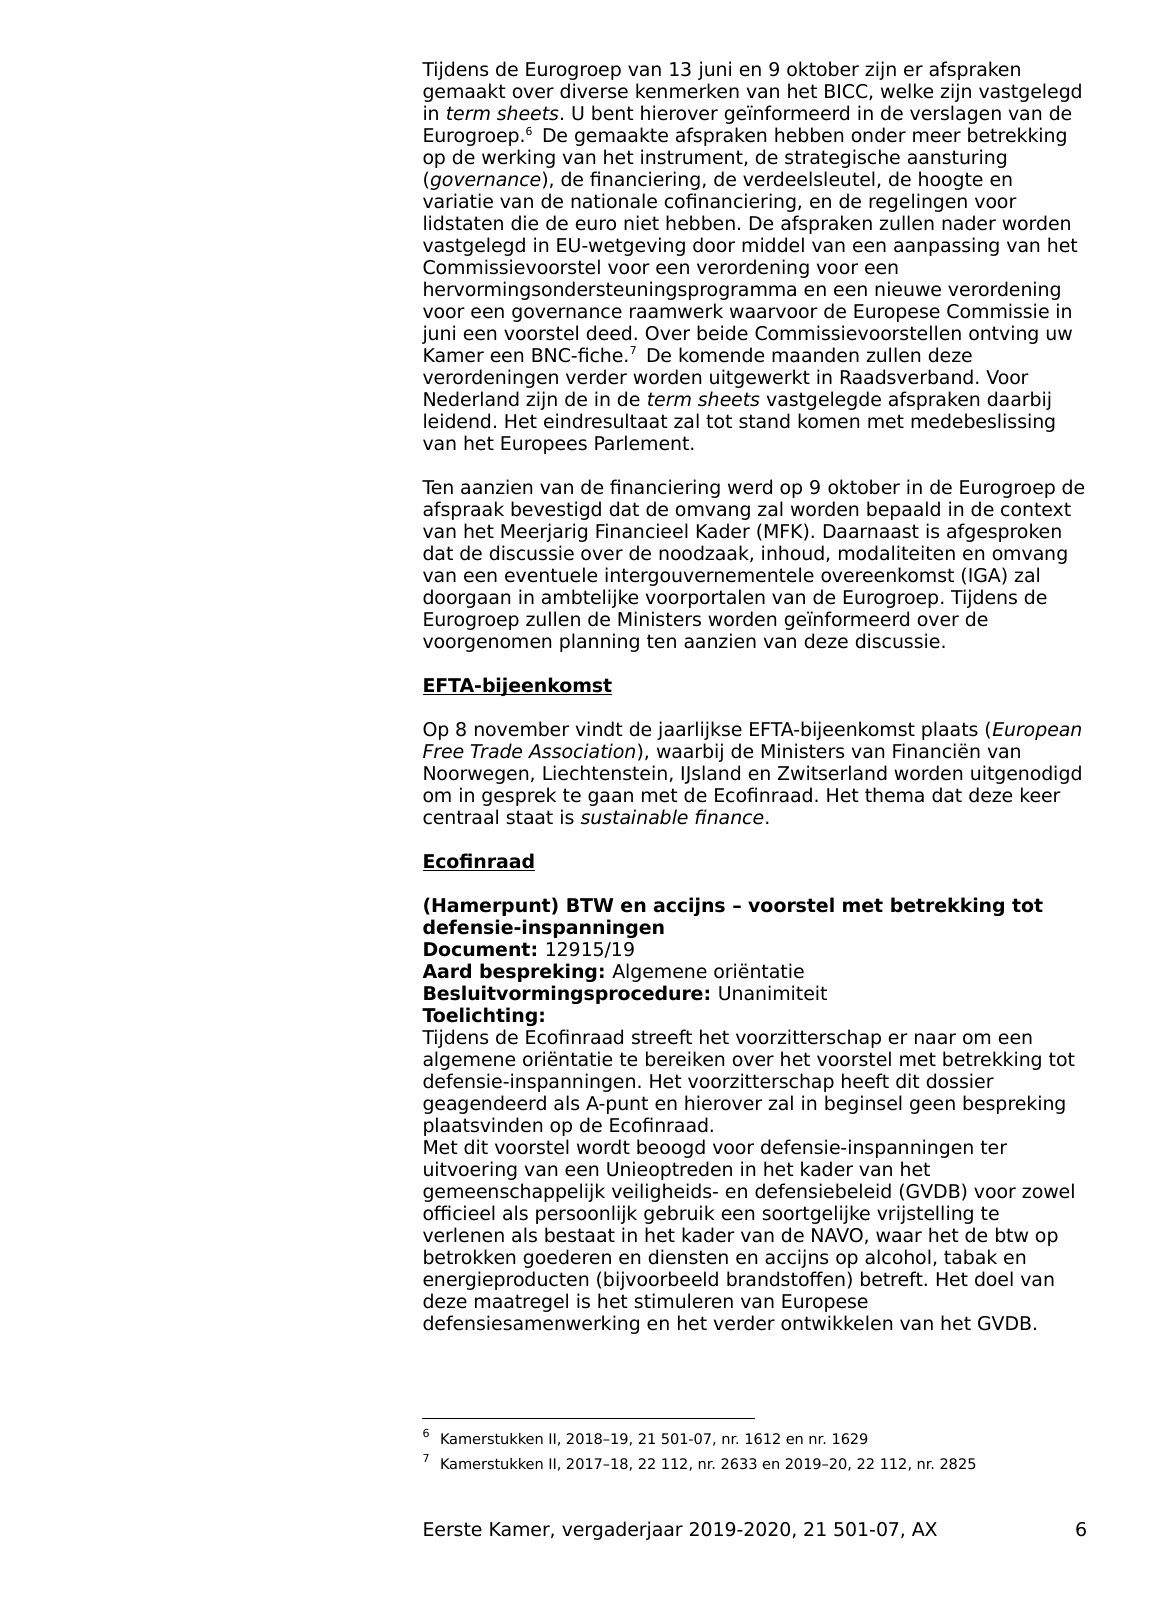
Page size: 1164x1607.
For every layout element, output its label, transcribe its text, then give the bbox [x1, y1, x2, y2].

subtitle EFTA-bijeenkomst [422, 675, 1087, 697]
text Ten aanzien van de financiering werd op 9 oktober in de Eurogroep de afspraak bevestigd dat de omvang zal worden bepaald in de context van het Meerjarig Financieel Kader (MFK). Daarnaast is afgesproken dat de discussie over de noodzaak, inhoud, modaliteiten en omvang van een eventuele intergouvernementele overeenkomst (IGA) zal doorgaan in ambtelijke voorportalen van de Eurogroep. Tijdens de Eurogroep zullen de Ministers worden geïnformeerd over de voorgenomen planning ten aanzien van deze discussie. [422, 477, 1087, 653]
text Met dit voorstel wordt beoogd voor defensie-inspanningen ter uitvoering van een Unieoptreden in het kader van het gemeenschappelijk veiligheids- en defensiebeleid (GVDB) voor zowel officieel als persoonlijk gebruik een soortgelijke vrijstelling te verlenen als bestaat in het kader van de NAVO, waar het de btw op betrokken goederen en diensten en accijns op alcohol, tabak en energieproducten (bijvoorbeeld brandstoffen) betreft. Het doel van deze maatregel is het stimuleren van Europese defensiesamenwerking en het verder ontwikkelen van het GVDB. [422, 1137, 1087, 1335]
text Kamerstukken II, 2018–19, 21 501-07, nr. 1612 en nr. 1629 [422, 1427, 1087, 1449]
text Aard bespreking: Algemene oriëntatie [422, 961, 1087, 983]
text Tijdens de Eurogroep van 13 juni en 9 oktober zijn er afspraken gemaakt over diverse kenmerken van het BICC, welke zijn vastgelegd in term sheets. U bent hierover geïnformeerd in de verslagen van de Eurogroep. De gemaakte afspraken hebben onder meer betrekking op de werking van het instrument, de strategische aansturing (governance), de financiering, de verdeelsleutel, de hoogte en variatie van de nationale cofinanciering, en de regelingen voor lidstaten die de euro niet hebben. De afspraken zullen nader worden vastgelegd in EU-wetgeving door middel van een aanpassing van het Commissievoorstel voor een verordening voor een hervormingsondersteuningsprogramma en een nieuwe verordening voor een governance raamwerk waarvoor de Europese Commissie in juni een voorstel deed. Over beide Commissievoorstellen ontving uw Kamer een BNC-fiche. De komende maanden zullen deze verordeningen verder worden uitgewerkt in Raadsverband. Voor Nederland zijn de in de term sheets vastgelegde afspraken daarbij leidend. Het eindresultaat zal tot stand komen met medebeslissing van het Europees Parlement. [422, 59, 1087, 455]
text Toelichting: [422, 1005, 1087, 1027]
text Besluitvormingsprocedure: Unanimiteit [422, 983, 1087, 1005]
text Document: 12915/19 [422, 939, 1087, 961]
text Op 8 november vindt de jaarlijkse EFTA-bijeenkomst plaats (European Free Trade Association), waarbij de Ministers van Financiën van Noorwegen, Liechtenstein, IJsland en Zwitserland worden uitgenodigd om in gesprek te gaan met de Ecofinraad. Het thema dat deze keer centraal staat is sustainable finance. [422, 719, 1087, 829]
text (Hamerpunt) BTW en accijns – voorstel met betrekking tot defensie-inspanningen [422, 895, 1087, 939]
subtitle Ecofinraad [422, 851, 1087, 873]
text Kamerstukken II, 2017–18, 22 112, nr. 2633 en 2019–20, 22 112, nr. 2825 [422, 1452, 1087, 1474]
text Tijdens de Ecofinraad streeft het voorzitterschap er naar om een algemene oriëntatie te bereiken over het voorstel met betrekking tot defensie-inspanningen. Het voorzitterschap heeft dit dossier geagendeerd als A-punt en hierover zal in beginsel geen bespreking plaatsvinden op de Ecofinraad. [422, 1027, 1087, 1137]
